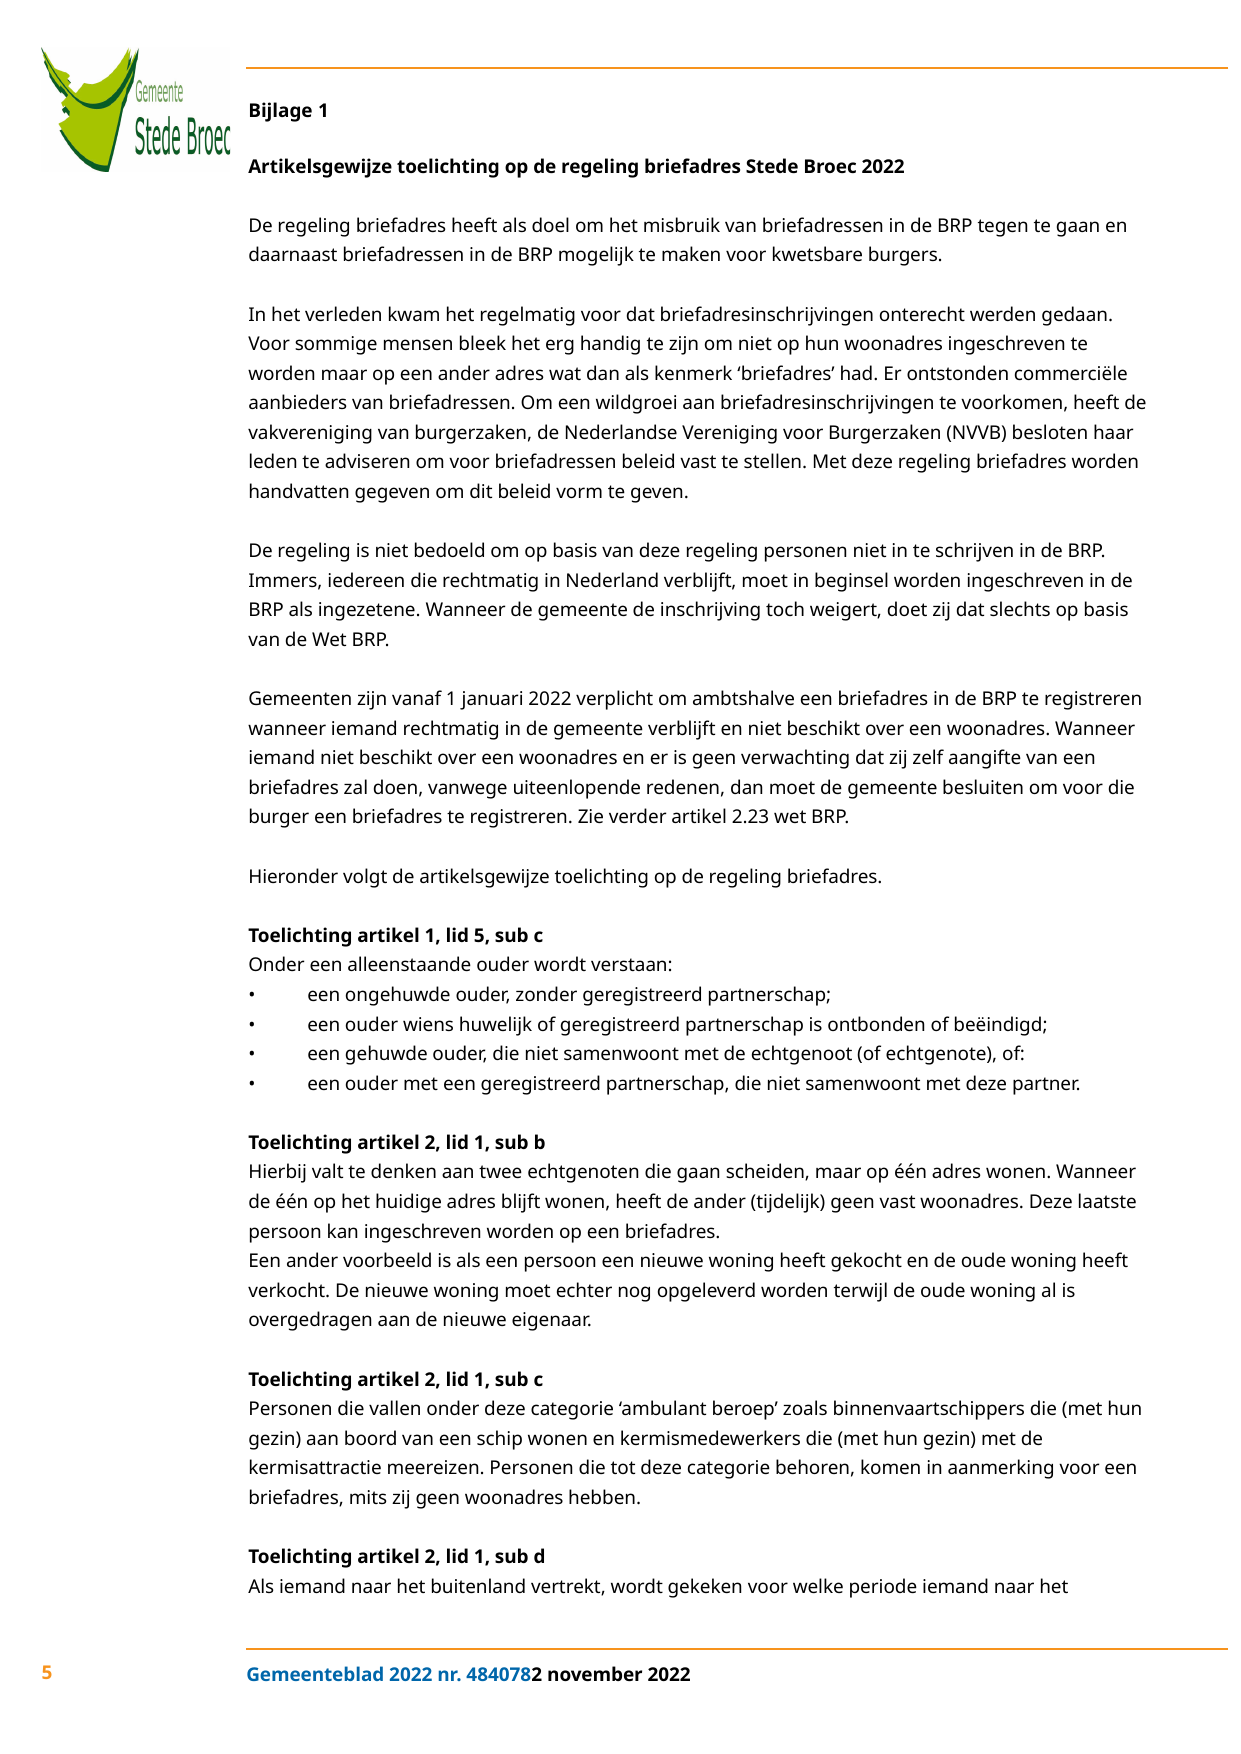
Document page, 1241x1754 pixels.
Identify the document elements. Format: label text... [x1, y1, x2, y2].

text Personen die vallen onder deze categorie ‘ambulant beroep’ zoals binnenvaartschippers die (met hun gezin) aan boord van een schip wonen en kermismedewerkers die (met hun gezin) met de kermisattractie meereizen. Personen die tot deze categorie behoren, komen in aanmerking voor een briefadres, mits zij geen woonadres hebben. [248, 1395, 1152, 1510]
text Onder een alleenstaande ouder wordt verstaan: [248, 952, 1152, 977]
text Hieronder volgt de artikelsgewijze toelichting op de regeling briefadres. [248, 863, 1152, 889]
text Toelichting artikel 2, lid 1, sub c [248, 1366, 1152, 1392]
list een ouder wiens huwelijk of geregistreerd partnerschap is ontbonden of beëindigd; [248, 1011, 1152, 1037]
text Bijlage 1 [248, 95, 1152, 123]
list een ouder met een geregistreerd partnerschap, die niet samenwoont met deze partner. [248, 1070, 1152, 1096]
text De regeling briefadres heeft als doel om het misbruik van briefadressen in de BRP tegen te gaan en daarnaast briefadressen in de BRP mogelijk te maken voor kwetsbare burgers. [248, 212, 1152, 267]
list een gehuwde ouder, die niet samenwoont met de echtgenoot (of echtgenote), of: [248, 1040, 1152, 1066]
list een ongehuwde ouder, zonder geregistreerd partnerschap; [248, 981, 1152, 1007]
text In het verleden kwam het regelmatig voor dat briefadresinschrijvingen onterecht werden gedaan. Voor sommige mensen bleek het erg handig te zijn om niet op hun woonadres ingeschreven te worden maar op een ander adres wat dan als kenmerk ‘briefadres’ had. Er ontstonden commerciële aanbieders van briefadressen. Om een wildgroei aan briefadresinschrijvingen te voorkomen, heeft de vakvereniging van burgerzaken, de Nederlandse Vereniging voor Burgerzaken (NVVB) besloten haar leden te adviseren om voor briefadressen beleid vast te stellen. Met deze regeling briefadres worden handvatten gegeven om dit beleid vorm te geven. [248, 301, 1152, 504]
text Een ander voorbeeld is als een persoon een nieuwe woning heeft gekocht en de oude woning heeft verkocht. De nieuwe woning moet echter nog opgeleverd worden terwijl de oude woning al is overgedragen aan de nieuwe eigenaar. [248, 1247, 1152, 1332]
text Artikelsgewijze toelichting op de regeling briefadres Stede Broec 2022 [248, 153, 1152, 179]
text De regeling is niet bedoeld om op basis van deze regeling personen niet in te schrijven in de BRP. Immers, iedereen die rechtmatig in Nederland verblijft, moet in beginsel worden ingeschreven in de BRP als ingezetene. Wanneer de gemeente de inschrijving toch weigert, doet zij dat slechts op basis van de Wet BRP. [248, 537, 1152, 652]
text Als iemand naar het buitenland vertrekt, wordt gekeken voor welke periode iemand naar het [248, 1573, 1152, 1599]
picture [41, 47, 231, 172]
text Toelichting artikel 2, lid 1, sub d [248, 1543, 1152, 1569]
text Toelichting artikel 2, lid 1, sub b [248, 1129, 1152, 1155]
text Gemeenten zijn vanaf 1 januari 2022 verplicht om ambtshalve een briefadres in de BRP te registreren wanneer iemand rechtmatig in de gemeente verblijft en niet beschikt over een woonadres. Wanneer iemand niet beschikt over een woonadres en er is geen verwachting dat zij zelf aangifte van een briefadres zal doen, vanwege uiteenlopende redenen, dan moet de gemeente besluiten om voor die burger een briefadres te registreren. Zie verder artikel 2.23 wet BRP. [248, 685, 1152, 829]
text Hierbij valt te denken aan twee echtgenoten die gaan scheiden, maar op één adres wonen. Wanneer de één op het huidige adres blijft wonen, heeft de ander (tijdelijk) geen vast woonadres. Deze laatste persoon kan ingeschreven worden op een briefadres. [248, 1159, 1152, 1244]
text Toelichting artikel 1, lid 5, sub c [248, 922, 1152, 948]
